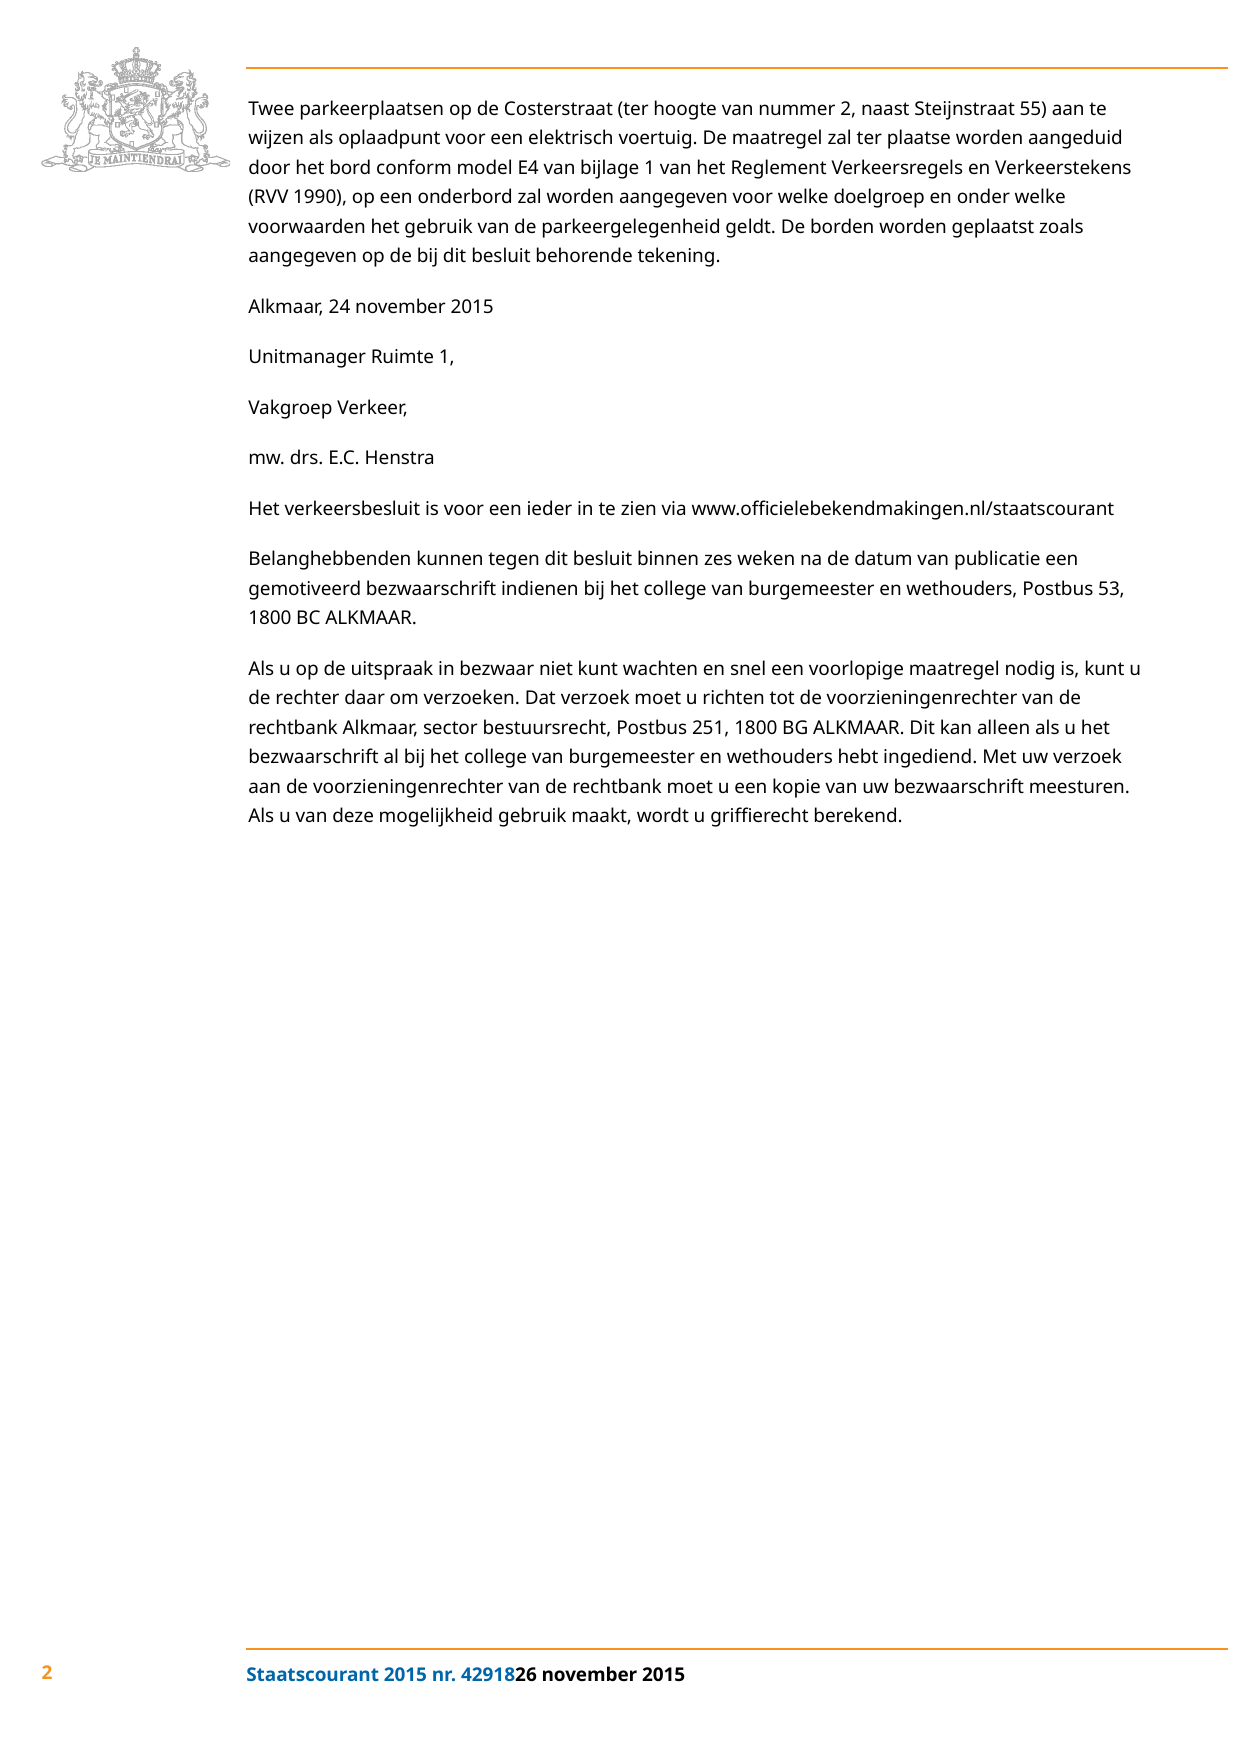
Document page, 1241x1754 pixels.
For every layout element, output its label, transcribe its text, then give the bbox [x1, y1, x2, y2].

text Als u op de uitspraak in bezwaar niet kunt wachten en snel een voorlopige maatregel nodig is, kunt u de rechter daar om verzoeken. Dat verzoek moet u richten tot de voorzieningenrechter van de rechtbank Alkmaar, sector bestuursrecht, Postbus 251, 1800 BG ALKMAAR. Dit kan alleen als u het bezwaarschrift al bij het college van burgemeester en wethouders hebt ingediend. Met uw verzoek aan de voorzieningenrechter van de rechtbank moet u een kopie van uw bezwaarschrift meesturen. Als u van deze mogelijkheid gebruik maakt, wordt u griffierecht berekend. [248, 655, 1152, 828]
text Het verkeersbesluit is voor een ieder in te zien via www.officielebekendmakingen.nl/staatscourant [248, 495, 1152, 521]
text Alkmaar, 24 november 2015 [248, 293, 1152, 319]
text Unitmanager Ruimte 1, [248, 343, 1152, 369]
text mw. drs. E.C. Henstra [248, 444, 1152, 470]
text Vakgroep Verkeer, [248, 394, 1152, 420]
text Twee parkeerplaatsen op de Costerstraat (ter hoogte van nummer 2, naast Steijnstraat 55) aan te wijzen als oplaadpunt voor een elektrisch voertuig. De maatregel zal ter plaatse worden aangeduid door het bord conform model E4 van bijlage 1 van het Reglement Verkeersregels en Verkeerstekens (RVV 1990), op een onderbord zal worden aangegeven voor welke doelgroep en onder welke voorwaarden het gebruik van de parkeergelegenheid geldt. De borden worden geplaatst zoals aangegeven op de bij dit besluit behorende tekening. [248, 95, 1152, 268]
text Belanghebbenden kunnen tegen dit besluit binnen zes weken na de datum van publicatie een gemotiveerd bezwaarschrift indienen bij het college van burgemeester en wethouders, Postbus 53, 1800 BC ALKMAAR. [248, 545, 1152, 630]
picture [41, 47, 231, 172]
